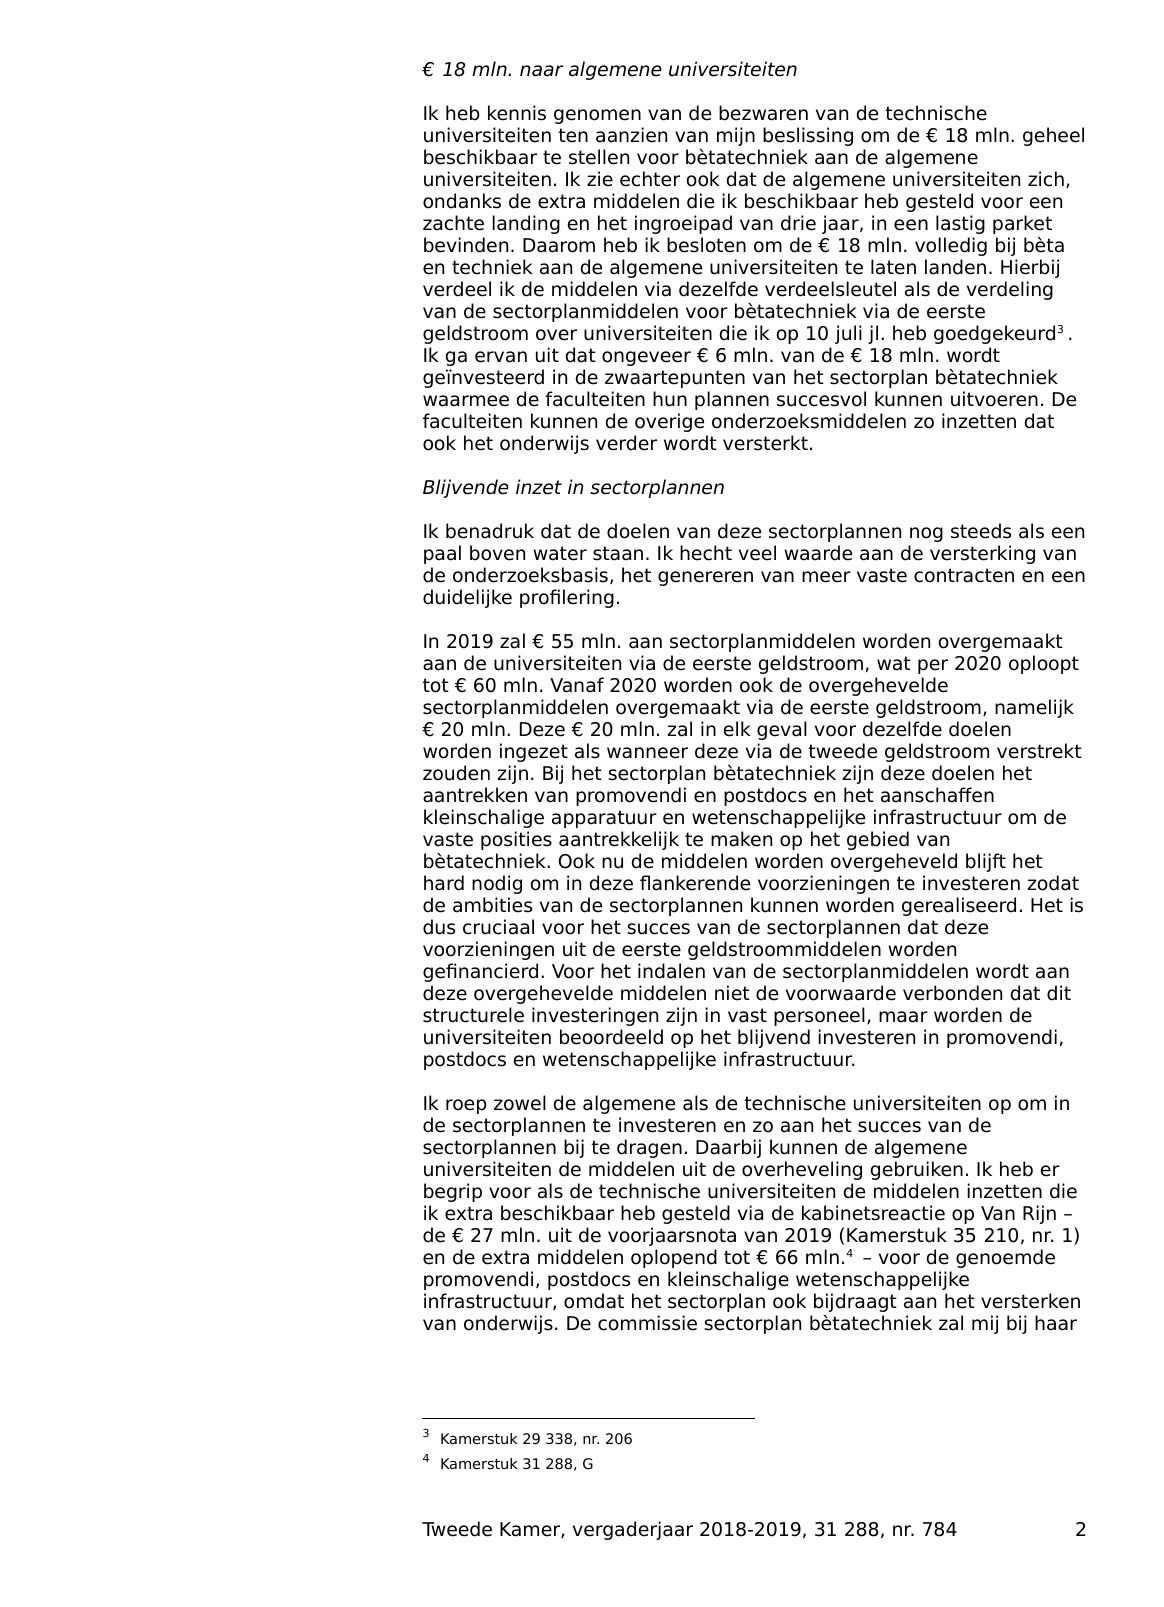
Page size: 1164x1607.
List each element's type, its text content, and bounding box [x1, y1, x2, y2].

subtitle € 18 mln. naar algemene universiteiten [422, 59, 1087, 81]
text Kamerstuk 31 288, G [422, 1452, 1087, 1474]
text Ik benadruk dat de doelen van deze sectorplannen nog steeds als een paal boven water staan. Ik hecht veel waarde aan de versterking van de onderzoeksbasis, het genereren van meer vaste contracten en een duidelijke profilering. [422, 521, 1087, 609]
text Ik roep zowel de algemene als de technische universiteiten op om in de sectorplannen te investeren en zo aan het succes van de sectorplannen bij te dragen. Daarbij kunnen de algemene universiteiten de middelen uit de overheveling gebruiken. Ik heb er begrip voor als de technische universiteiten de middelen inzetten die ik extra beschikbaar heb gesteld via de kabinetsreactie op Van Rijn – de € 27 mln. uit de voorjaarsnota van 2019 (Kamerstuk 35 210, nr. 1) en de extra middelen oplopend tot € 66 mln. – voor de genoemde promovendi, postdocs en kleinschalige wetenschappelijke infrastructuur, omdat het sectorplan ook bijdraagt aan het versterken van onderwijs. De commissie sectorplan bètatechniek zal mij bij haar [422, 1093, 1087, 1335]
text In 2019 zal € 55 mln. aan sectorplanmiddelen worden overgemaakt aan de universiteiten via de eerste geldstroom, wat per 2020 oploopt tot € 60 mln. Vanaf 2020 worden ook de overgehevelde sectorplanmiddelen overgemaakt via de eerste geldstroom, namelijk € 20 mln. Deze € 20 mln. zal in elk geval voor dezelfde doelen worden ingezet als wanneer deze via de tweede geldstroom verstrekt zouden zijn. Bij het sectorplan bètatechniek zijn deze doelen het aantrekken van promovendi en postdocs en het aanschaffen kleinschalige apparatuur en wetenschappelijke infrastructuur om de vaste posities aantrekkelijk te maken op het gebied van bètatechniek. Ook nu de middelen worden overgeheveld blijft het hard nodig om in deze flankerende voorzieningen te investeren zodat de ambities van de sectorplannen kunnen worden gerealiseerd. Het is dus cruciaal voor het succes van de sectorplannen dat deze voorzieningen uit de eerste geldstroommiddelen worden gefinancierd. Voor het indalen van de sectorplanmiddelen wordt aan deze overgehevelde middelen niet de voorwaarde verbonden dat dit structurele investeringen zijn in vast personeel, maar worden de universiteiten beoordeeld op het blijvend investeren in promovendi, postdocs en wetenschappelijke infrastructuur. [422, 631, 1087, 1071]
text Kamerstuk 29 338, nr. 206 [422, 1427, 1087, 1449]
subtitle Blijvende inzet in sectorplannen [422, 477, 1087, 499]
text Ik heb kennis genomen van de bezwaren van de technische universiteiten ten aanzien van mijn beslissing om de € 18 mln. geheel beschikbaar te stellen voor bètatechniek aan de algemene universiteiten. Ik zie echter ook dat de algemene universiteiten zich, ondanks de extra middelen die ik beschikbaar heb gesteld voor een zachte landing en het ingroeipad van drie jaar, in een lastig parket bevinden. Daarom heb ik besloten om de € 18 mln. volledig bij bèta en techniek aan de algemene universiteiten te laten landen. Hierbij verdeel ik de middelen via dezelfde verdeelsleutel als de verdeling van de sectorplanmiddelen voor bètatechniek via de eerste geldstroom over universiteiten die ik op 10 juli jl. heb goedgekeurd. Ik ga ervan uit dat ongeveer € 6 mln. van de € 18 mln. wordt geïnvesteerd in de zwaartepunten van het sectorplan bètatechniek waarmee de faculteiten hun plannen succesvol kunnen uitvoeren. De faculteiten kunnen de overige onderzoeksmiddelen zo inzetten dat ook het onderwijs verder wordt versterkt. [422, 103, 1087, 455]
